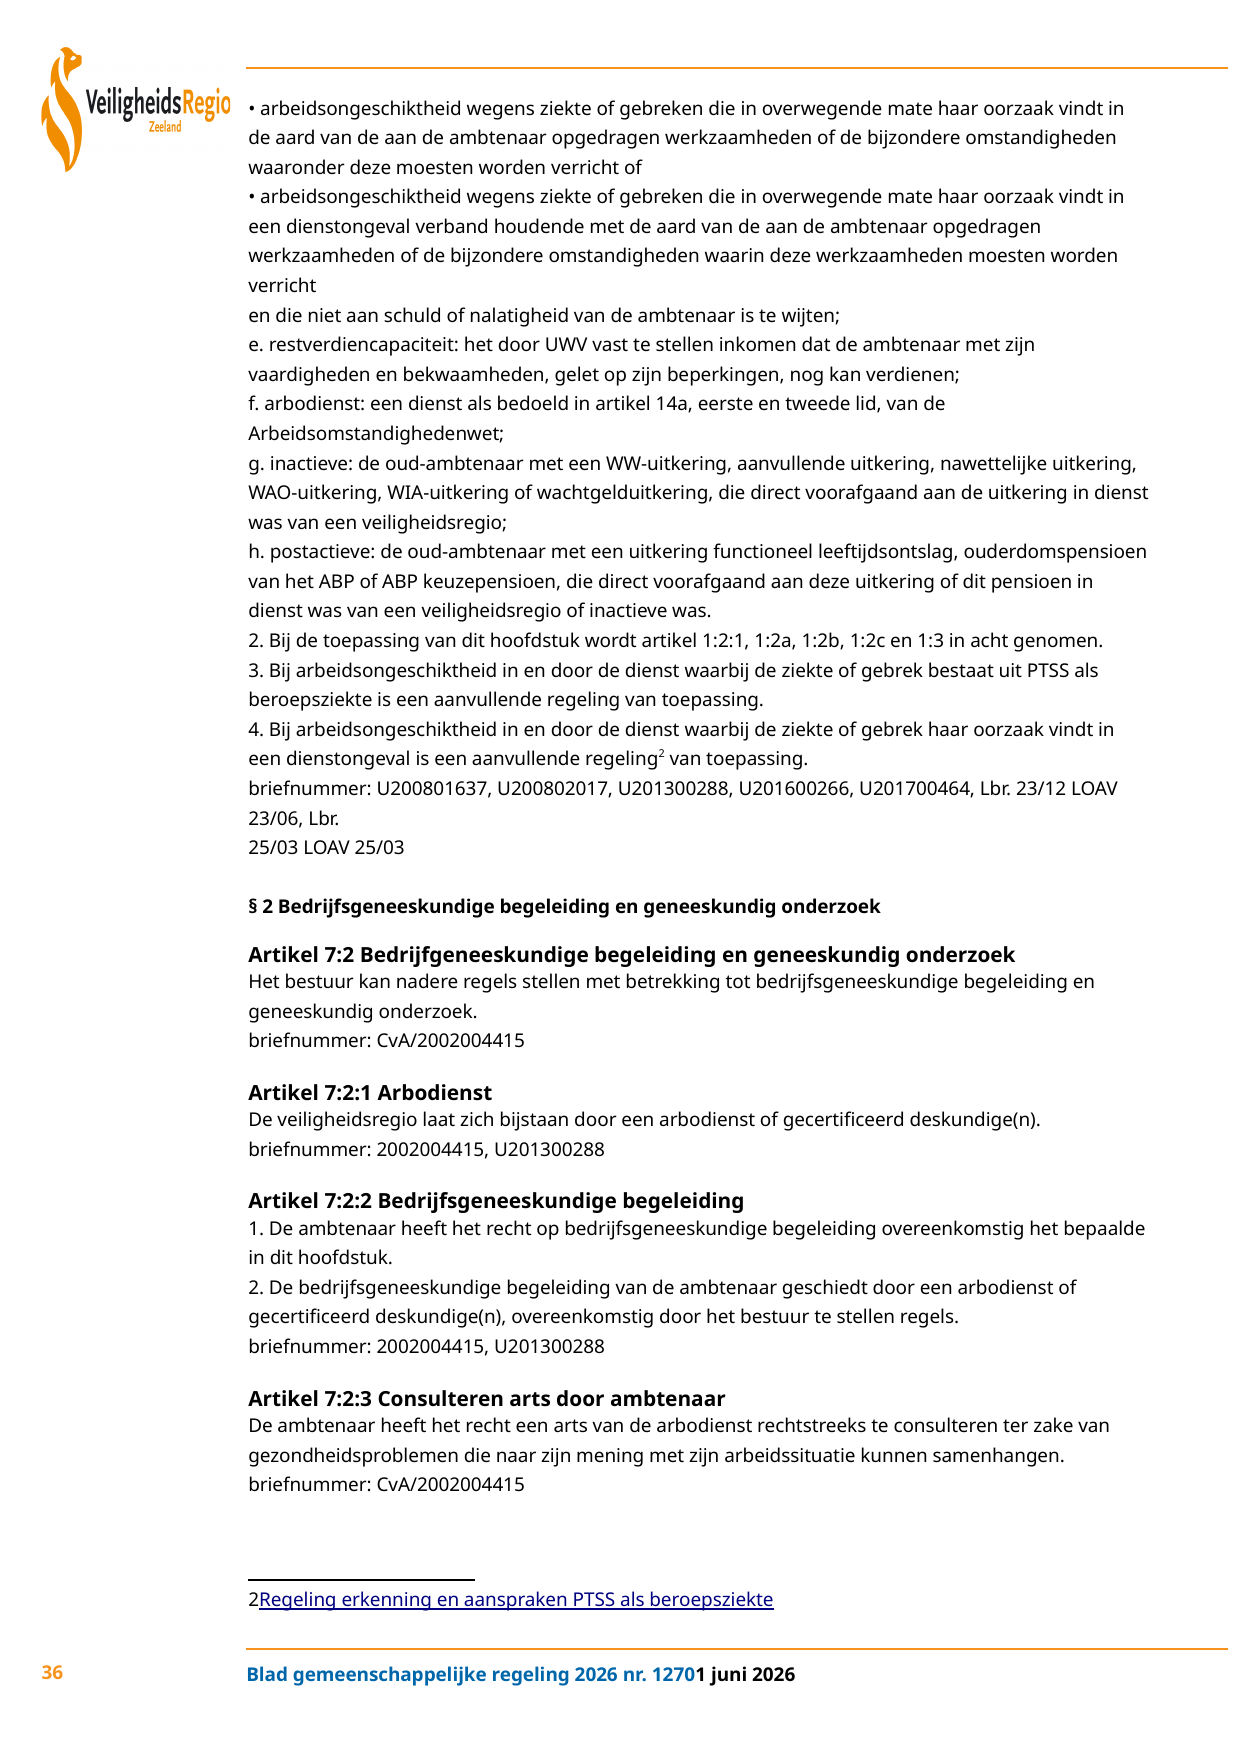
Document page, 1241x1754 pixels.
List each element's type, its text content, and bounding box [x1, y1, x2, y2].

text Artikel 7:2:1 Arbodienst [248, 1078, 1152, 1107]
text Artikel 7:2:2 Bedrijfsgeneeskundige begeleiding [248, 1187, 1152, 1215]
picture [41, 47, 231, 172]
text Regeling erkenning en aanspraken PTSS als beroepsziekte [248, 1586, 1152, 1612]
text Arbeidsomstandighedenwet; [248, 420, 1152, 446]
text h. postactieve: de oud-ambtenaar met een uitkering functioneel leeftijdsontslag, ouderdomspensioen van het ABP of ABP keuzepensioen, die direct voorafgaand aan deze uitkering of dit pensioen in dienst was van een veiligheidsregio of inactieve was. [248, 538, 1152, 623]
text e. restverdiencapaciteit: het door UWV vast te stellen inkomen dat de ambtenaar met zijn vaardigheden en bekwaamheden, gelet op zijn beperkingen, nog kan verdienen; [248, 331, 1152, 387]
text 1. De ambtenaar heeft het recht op bedrijfsgeneeskundige begeleiding overeenkomstig het bepaalde in dit hoofdstuk. [248, 1215, 1152, 1270]
text briefnummer: CvA/2002004415 [248, 1471, 1152, 1497]
text 2. Bij de toepassing van dit hoofdstuk wordt artikel 1:2:1, 1:2a, 1:2b, 1:2c en 1:3 in acht genomen. [248, 627, 1152, 653]
text 4. Bij arbeidsongeschiktheid in en door de dienst waarbij de ziekte of gebrek haar oorzaak vindt in een dienstongeval is een aanvullende regeling van toepassing. [248, 716, 1152, 771]
text § 2 Bedrijfsgeneeskundige begeleiding en geneeskundig onderzoek [248, 893, 1152, 919]
text briefnummer: U200801637, U200802017, U201300288, U201600266, U201700464, Lbr. 23/12 LOAV 23/06, Lbr. [248, 775, 1152, 831]
text 25/03 LOAV 25/03 [248, 834, 1152, 860]
text briefnummer: CvA/2002004415 [248, 1028, 1152, 1053]
text Het bestuur kan nadere regels stellen met betrekking tot bedrijfsgeneeskundige begeleiding en geneeskundig onderzoek. [248, 968, 1152, 1024]
text 2. De bedrijfsgeneeskundige begeleiding van de ambtenaar geschiedt door een arbodienst of gecertificeerd deskundige(n), overeenkomstig door het bestuur te stellen regels. [248, 1274, 1152, 1329]
text Artikel 7:2:3 Consulteren arts door ambtenaar [248, 1384, 1152, 1412]
text briefnummer: 2002004415, U201300288 [248, 1136, 1152, 1162]
text g. inactieve: de oud-ambtenaar met een WW-uitkering, aanvullende uitkering, nawettelijke uitkering, WAO-uitkering, WIA-uitkering of wachtgelduitkering, die direct voorafgaand aan de uitkering in dienst was van een veiligheidsregio; [248, 450, 1152, 535]
text De veiligheidsregio laat zich bijstaan door een arbodienst of gecertificeerd deskundige(n). [248, 1107, 1152, 1132]
text briefnummer: 2002004415, U201300288 [248, 1333, 1152, 1359]
text • arbeidsongeschiktheid wegens ziekte of gebreken die in overwegende mate haar oorzaak vindt in een dienstongeval verband houdende met de aard van de aan de ambtenaar opgedragen werkzaamheden of de bijzondere omstandigheden waarin deze werkzaamheden moesten worden verricht [248, 183, 1152, 298]
text en die niet aan schuld of nalatigheid van de ambtenaar is te wijten; [248, 302, 1152, 328]
text Artikel 7:2 Bedrijfgeneeskundige begeleiding en geneeskundig onderzoek [248, 940, 1152, 968]
text f. arbodienst: een dienst als bedoeld in artikel 14a, eerste en tweede lid, van de [248, 391, 1152, 416]
text 3. Bij arbeidsongeschiktheid in en door de dienst waarbij de ziekte of gebrek bestaat uit PTSS als beroepsziekte is een aanvullende regeling van toepassing. [248, 657, 1152, 712]
text De ambtenaar heeft het recht een arts van de arbodienst rechtstreeks te consulteren ter zake van gezondheidsproblemen die naar zijn mening met zijn arbeidssituatie kunnen samenhangen. [248, 1412, 1152, 1467]
text • arbeidsongeschiktheid wegens ziekte of gebreken die in overwegende mate haar oorzaak vindt in de aard van de aan de ambtenaar opgedragen werkzaamheden of de bijzondere omstandigheden waaronder deze moesten worden verricht of [248, 95, 1152, 180]
